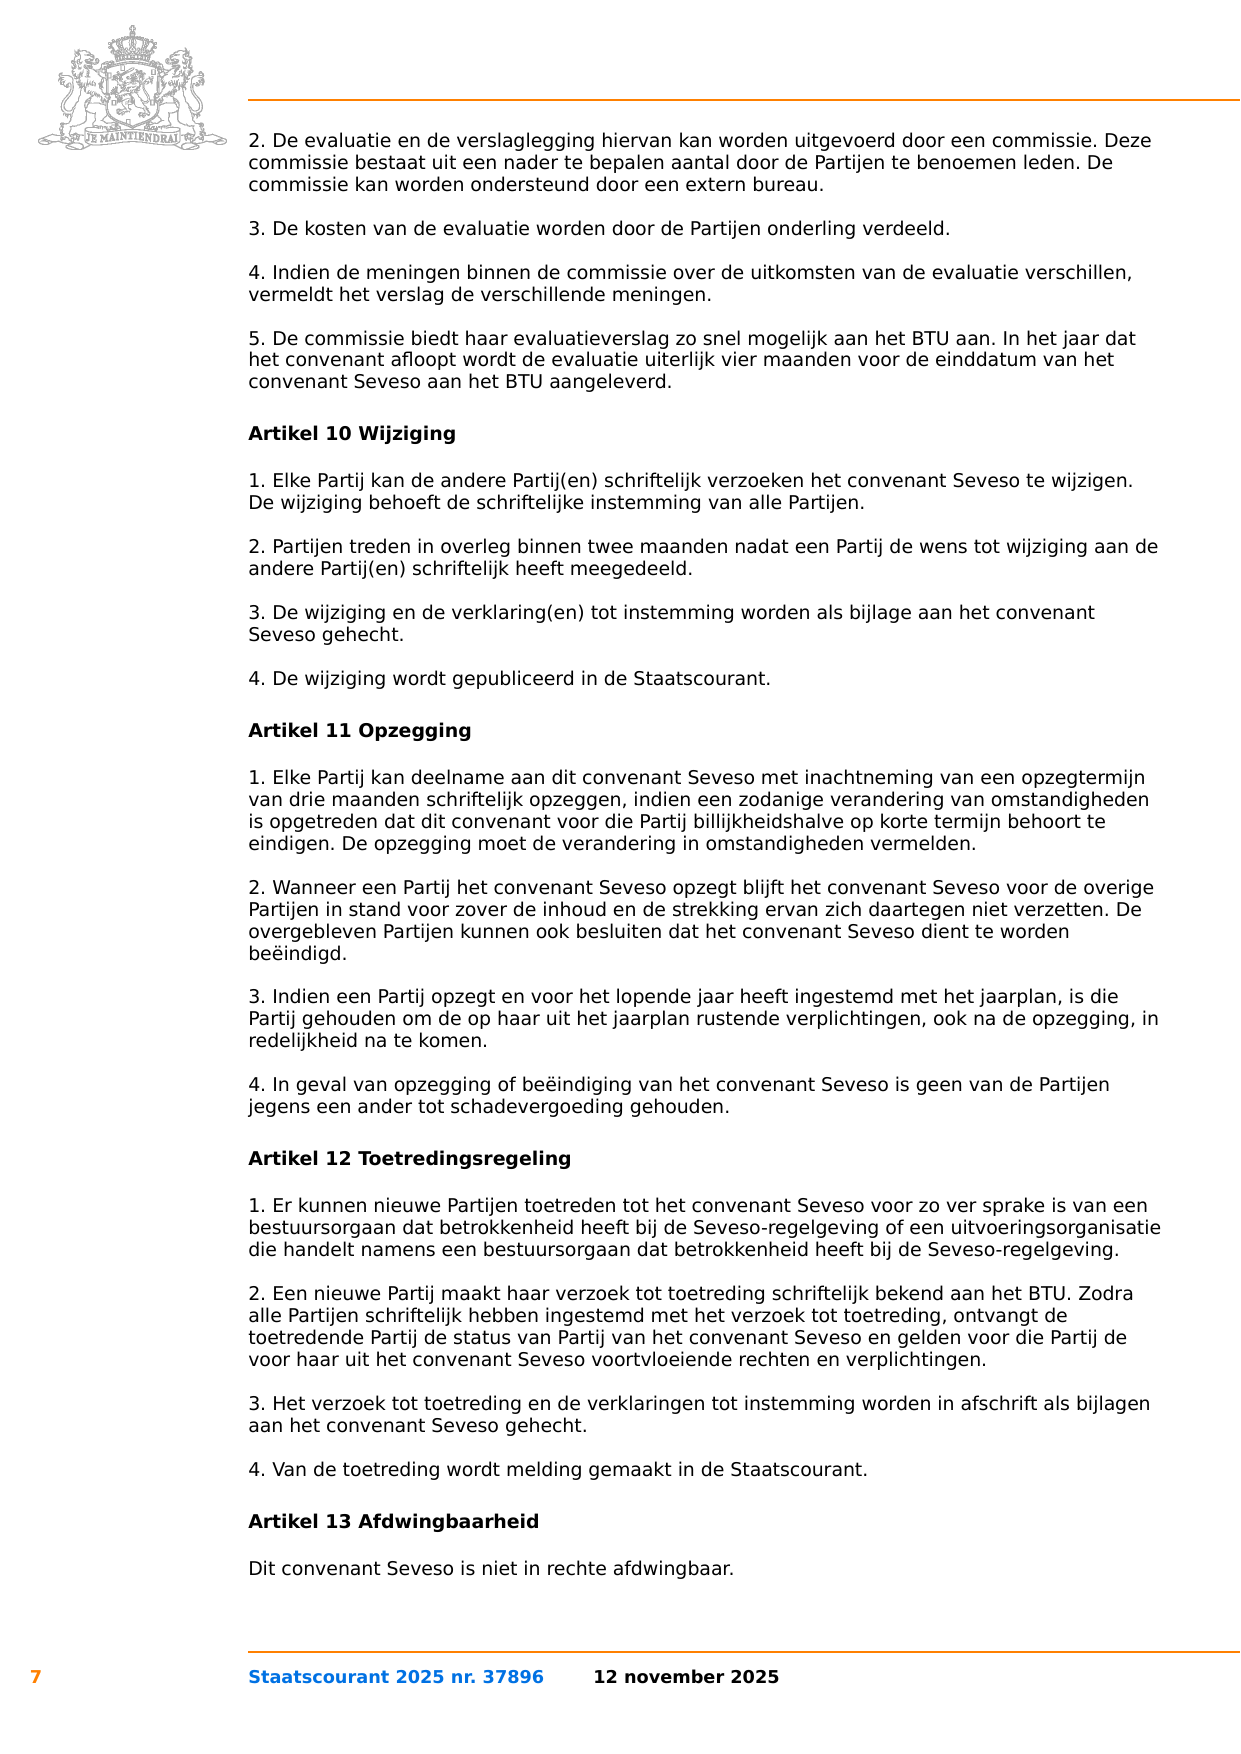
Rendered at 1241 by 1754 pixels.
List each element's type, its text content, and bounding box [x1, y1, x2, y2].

text 4. In geval van opzegging of beëindiging van het convenant Seveso is geen van de Partijen jegens een ander tot schadevergoeding gehouden. [248, 1074, 1163, 1118]
text 3. Het verzoek tot toetreding en de verklaringen tot instemming worden in afschrift als bijlagen aan het convenant Seveso gehecht. [248, 1393, 1163, 1437]
text 4. Indien de meningen binnen de commissie over de uitkomsten van de evaluatie verschillen, vermeldt het verslag de verschillende meningen. [248, 262, 1163, 306]
subtitle Artikel 10 Wijziging [248, 423, 1163, 445]
text 4. Van de toetreding wordt melding gemaakt in de Staatscourant. [248, 1458, 1163, 1481]
subtitle Artikel 12 Toetredingsregeling [248, 1148, 1163, 1170]
text 3. Indien een Partij opzegt en voor het lopende jaar heeft ingestemd met het jaarplan, is die Partij gehouden om de op haar uit het jaarplan rustende verplichtingen, ook na de opzegging, in redelijkheid na te komen. [248, 986, 1163, 1052]
text 4. De wijziging wordt gepubliceerd in de Staatscourant. [248, 668, 1163, 690]
text 2. De evaluatie en de verslaglegging hiervan kan worden uitgevoerd door een commissie. Deze commissie bestaat uit een nader te bepalen aantal door de Partijen te benoemen leden. De commissie kan worden ondersteund door een extern bureau. [248, 130, 1163, 196]
text 3. De wijziging en de verklaring(en) tot instemming worden als bijlage aan het convenant Seveso gehecht. [248, 602, 1163, 646]
text 2. Wanneer een Partij het convenant Seveso opzegt blijft het convenant Seveso voor de overige Partijen in stand voor zover de inhoud en de strekking ervan zich daartegen niet verzetten. De overgebleven Partijen kunnen ook besluiten dat het convenant Seveso dient te worden beëindigd. [248, 877, 1163, 964]
text 2. Partijen treden in overleg binnen twee maanden nadat een Partij de wens tot wijziging aan de andere Partij(en) schriftelijk heeft meegedeeld. [248, 536, 1163, 580]
text 1. Er kunnen nieuwe Partijen toetreden tot het convenant Seveso voor zo ver sprake is van een bestuursorgaan dat betrokkenheid heeft bij de Seveso-regelgeving of een uitvoeringsorganisatie die handelt namens een bestuursorgaan dat betrokkenheid heeft bij de Seveso-regelgeving. [248, 1195, 1163, 1261]
picture [38, 25, 227, 150]
text Dit convenant Seveso is niet in rechte afdwingbaar. [248, 1557, 1163, 1579]
text 3. De kosten van de evaluatie worden door de Partijen onderling verdeeld. [248, 218, 1163, 240]
text 1. Elke Partij kan de andere Partij(en) schriftelijk verzoeken het convenant Seveso te wijzigen. De wijziging behoeft de schriftelijke instemming van alle Partijen. [248, 470, 1163, 514]
text 1. Elke Partij kan deelname aan dit convenant Seveso met inachtneming van een opzegtermijn van drie maanden schriftelijk opzeggen, indien een zodanige verandering van omstandigheden is opgetreden dat dit convenant voor die Partij billijkheidshalve op korte termijn behoort te eindigen. De opzegging moet de verandering in omstandigheden vermelden. [248, 767, 1163, 855]
subtitle Artikel 13 Afdwingbaarheid [248, 1511, 1163, 1532]
text 5. De commissie biedt haar evaluatieverslag zo snel mogelijk aan het BTU aan. In het jaar dat het convenant afloopt wordt de evaluatie uiterlijk vier maanden voor de einddatum van het convenant Seveso aan het BTU aangeleverd. [248, 327, 1163, 393]
subtitle Artikel 11 Opzegging [248, 720, 1163, 742]
text 2. Een nieuwe Partij maakt haar verzoek tot toetreding schriftelijk bekend aan het BTU. Zodra alle Partijen schriftelijk hebben ingestemd met het verzoek tot toetreding, ontvangt de toetredende Partij de status van Partij van het convenant Seveso en gelden voor die Partij de voor haar uit het convenant Seveso voortvloeiende rechten en verplichtingen. [248, 1283, 1163, 1371]
